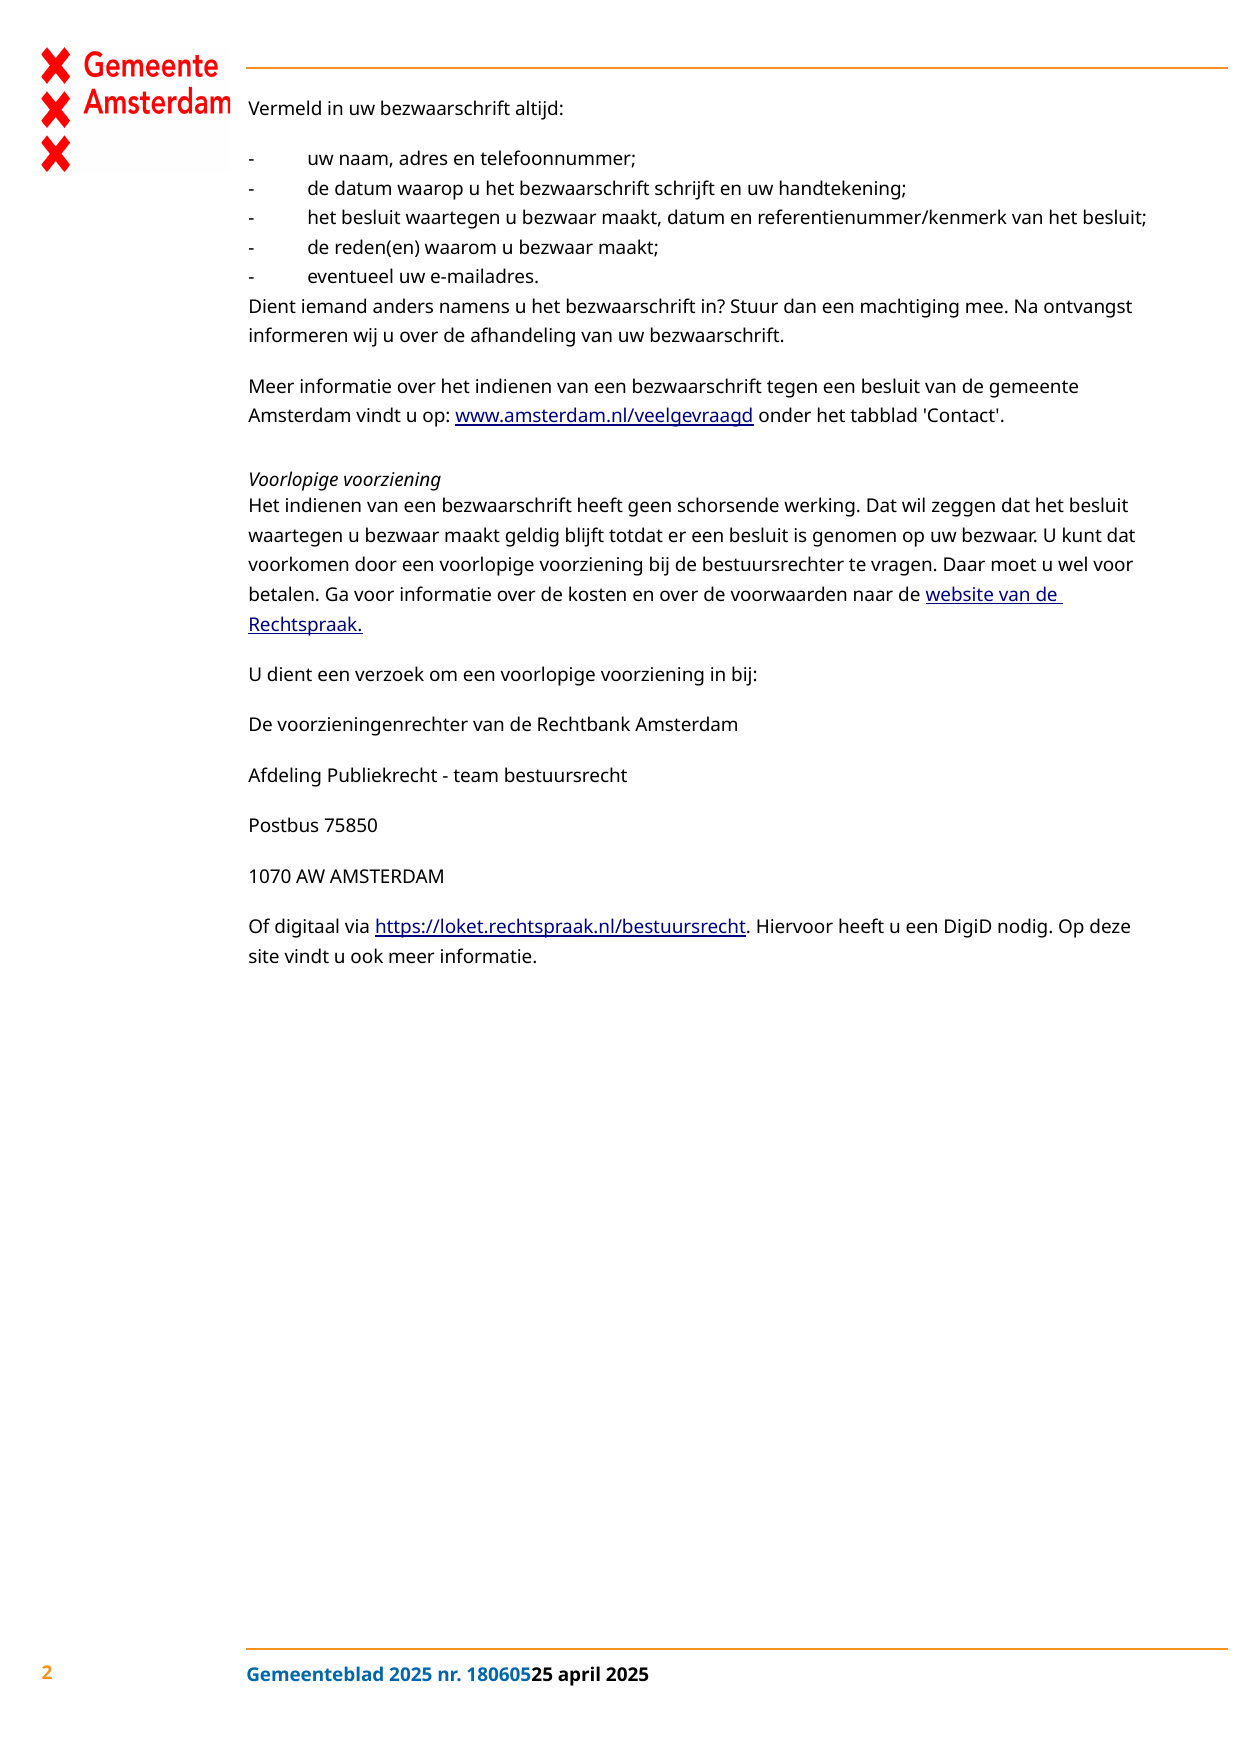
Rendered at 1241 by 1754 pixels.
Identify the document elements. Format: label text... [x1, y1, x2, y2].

text Afdeling Publiekrecht - team bestuursrecht [248, 762, 1152, 788]
list eventueel uw e-mailadres. [248, 263, 1152, 289]
text U dient een verzoek om een voorlopige voorziening in bij: [248, 661, 1152, 687]
text Of digitaal via https://loket.rechtspraak.nl/bestuursrecht. Hiervoor heeft u een DigiD nodig. Op deze site vindt u ook meer informatie. [248, 913, 1152, 968]
text Meer informatie over het indienen van een bezwaarschrift tegen een besluit van de gemeente Amsterdam vindt u op: www.amsterdam.nl/veelgevraagd onder het tabblad 'Contact'. [248, 373, 1152, 428]
text Het indienen van een bezwaarschrift heeft geen schorsende werking. Dat wil zeggen dat het besluit waartegen u bezwaar maakt geldig blijft totdat er een besluit is genomen op uw bezwaar. U kunt dat voorkomen door een voorlopige voorziening bij de bestuursrechter te vragen. Daar moet u wel voor betalen. Ga voor informatie over de kosten en over de voorwaarden naar de website van de Rechtspraak. [248, 492, 1152, 636]
picture [41, 47, 231, 172]
list uw naam, adres en telefoonnummer; [248, 145, 1152, 171]
list de reden(en) waarom u bezwaar maakt; [248, 234, 1152, 260]
list de datum waarop u het bezwaarschrift schrijft en uw handtekening; [248, 175, 1152, 201]
text Postbus 75850 [248, 812, 1152, 838]
text Voorlopige voorziening [248, 467, 1152, 492]
text Vermeld in uw bezwaarschrift altijd: [248, 95, 1152, 121]
text 1070 AW AMSTERDAM [248, 863, 1152, 888]
text De voorzieningenrechter van de Rechtbank Amsterdam [248, 712, 1152, 737]
list het besluit waartegen u bezwaar maakt, datum en referentienummer/kenmerk van het besluit; [248, 204, 1152, 230]
text Dient iemand anders namens u het bezwaarschrift in? Stuur dan een machtiging mee. Na ontvangst informeren wij u over de afhandeling van uw bezwaarschrift. [248, 293, 1152, 348]
